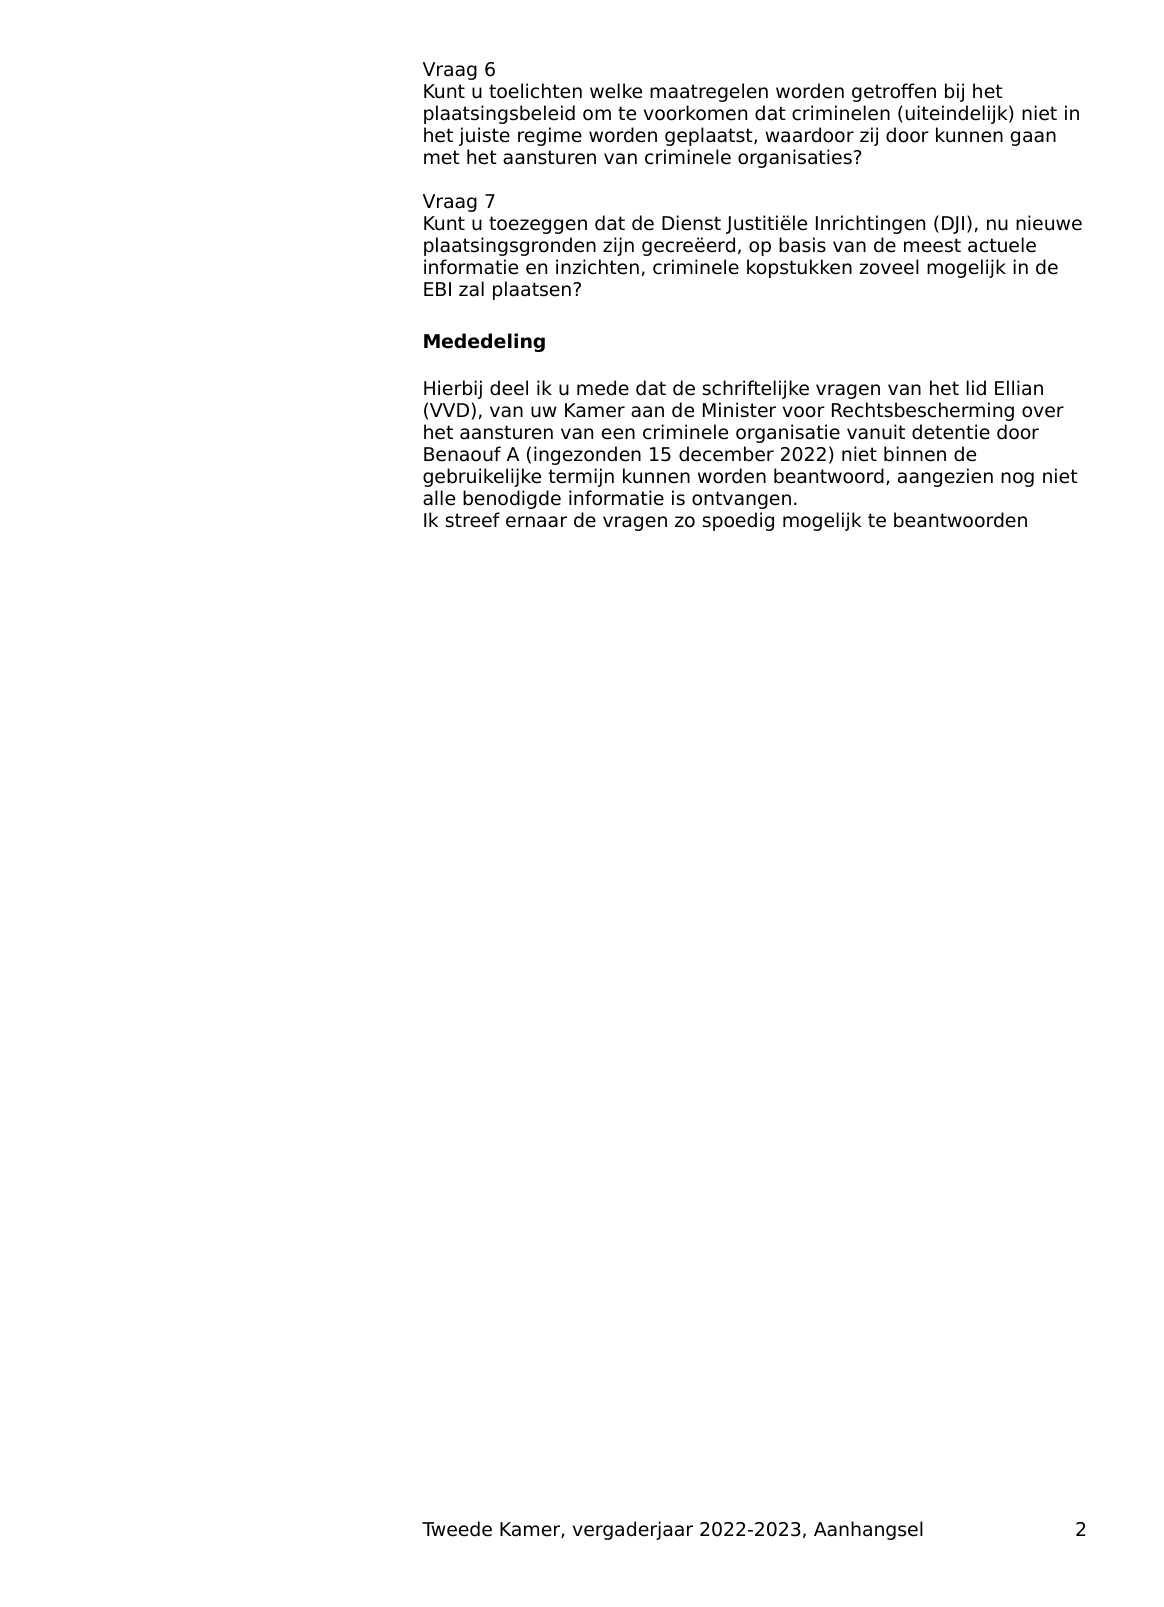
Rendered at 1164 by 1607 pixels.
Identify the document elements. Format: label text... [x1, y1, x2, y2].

text Vraag 6 [422, 59, 1087, 81]
text Vraag 7 [422, 191, 1087, 213]
text Hierbij deel ik u mede dat de schriftelijke vragen van het lid Ellian (VVD), van uw Kamer aan de Minister voor Rechtsbescherming over het aansturen van een criminele organisatie vanuit detentie door Benaouf A (ingezonden 15 december 2022) niet binnen de gebruikelijke termijn kunnen worden beantwoord, aangezien nog niet alle benodigde informatie is ontvangen. [422, 378, 1087, 510]
text Kunt u toelichten welke maatregelen worden getroffen bij het plaatsingsbeleid om te voorkomen dat criminelen (uiteindelijk) niet in het juiste regime worden geplaatst, waardoor zij door kunnen gaan met het aansturen van criminele organisaties? [422, 81, 1087, 169]
subtitle Mededeling [422, 331, 1087, 353]
text Kunt u toezeggen dat de Dienst Justitiële Inrichtingen (DJI), nu nieuwe plaatsingsgronden zijn gecreëerd, op basis van de meest actuele informatie en inzichten, criminele kopstukken zoveel mogelijk in de EBI zal plaatsen? [422, 213, 1087, 301]
text Ik streef ernaar de vragen zo spoedig mogelijk te beantwoorden [422, 510, 1087, 532]
